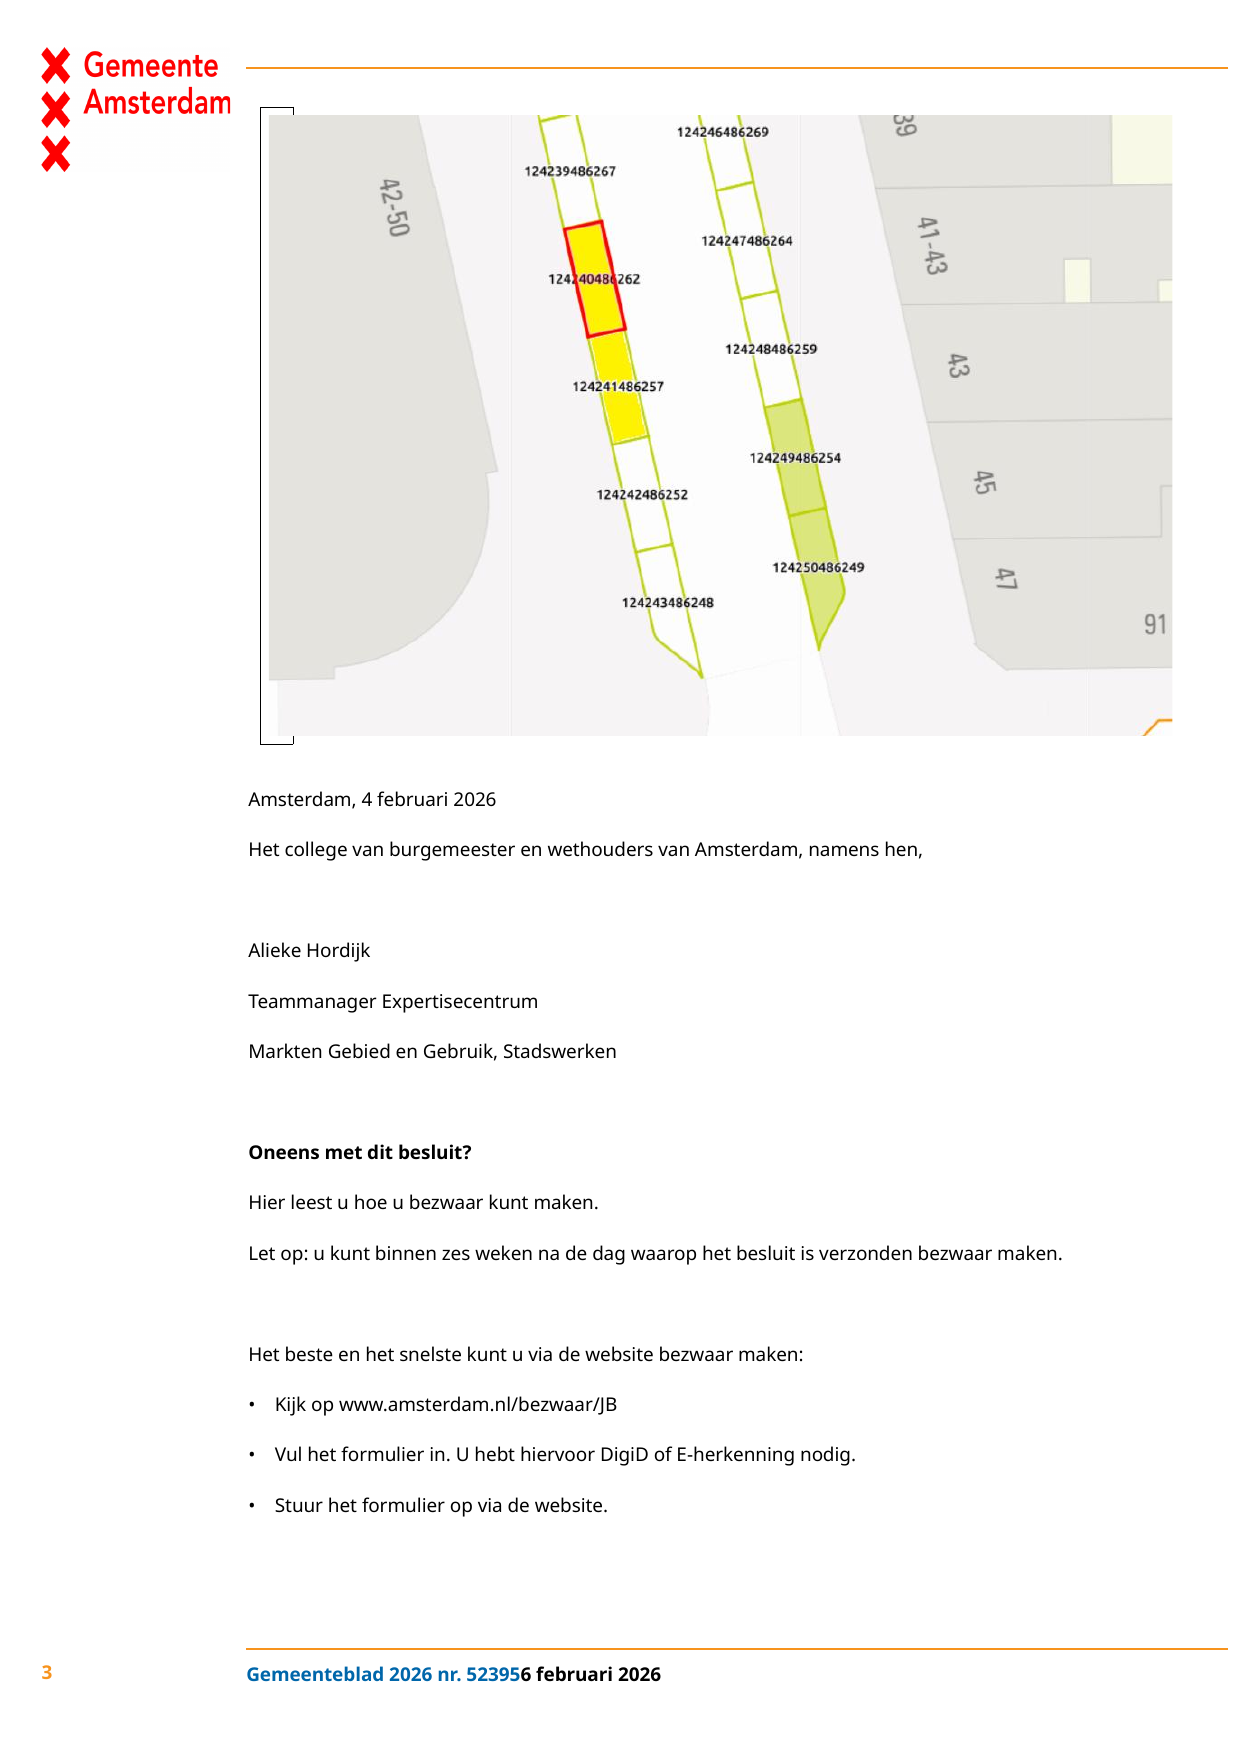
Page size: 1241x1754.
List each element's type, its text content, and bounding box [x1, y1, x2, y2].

text • Kijk op www.amsterdam.nl/bezwaar/JB [248, 1391, 1152, 1417]
text Amsterdam, 4 februari 2026 [248, 786, 1152, 812]
text Teammanager Expertisecentrum [248, 988, 1152, 1014]
picture [268, 115, 1173, 736]
picture [41, 47, 231, 172]
text Markten Gebied en Gebruik, Stadswerken [248, 1038, 1152, 1064]
text Het beste en het snelste kunt u via de website bezwaar maken: [248, 1341, 1152, 1367]
text Het college van burgemeester en wethouders van Amsterdam, namens hen, [248, 837, 1152, 862]
text • Vul het formulier in. U hebt hiervoor DigiD of E-herkenning nodig. [248, 1442, 1152, 1467]
text Alieke Hordijk [248, 937, 1152, 963]
text Hier leest u hoe u bezwaar kunt maken. [248, 1189, 1152, 1215]
text Let op: u kunt binnen zes weken na de dag waarop het besluit is verzonden bezwaar maken. [248, 1240, 1152, 1266]
text Oneens met dit besluit? [248, 1139, 1152, 1165]
text • Stuur het formulier op via de website. [248, 1492, 1152, 1518]
